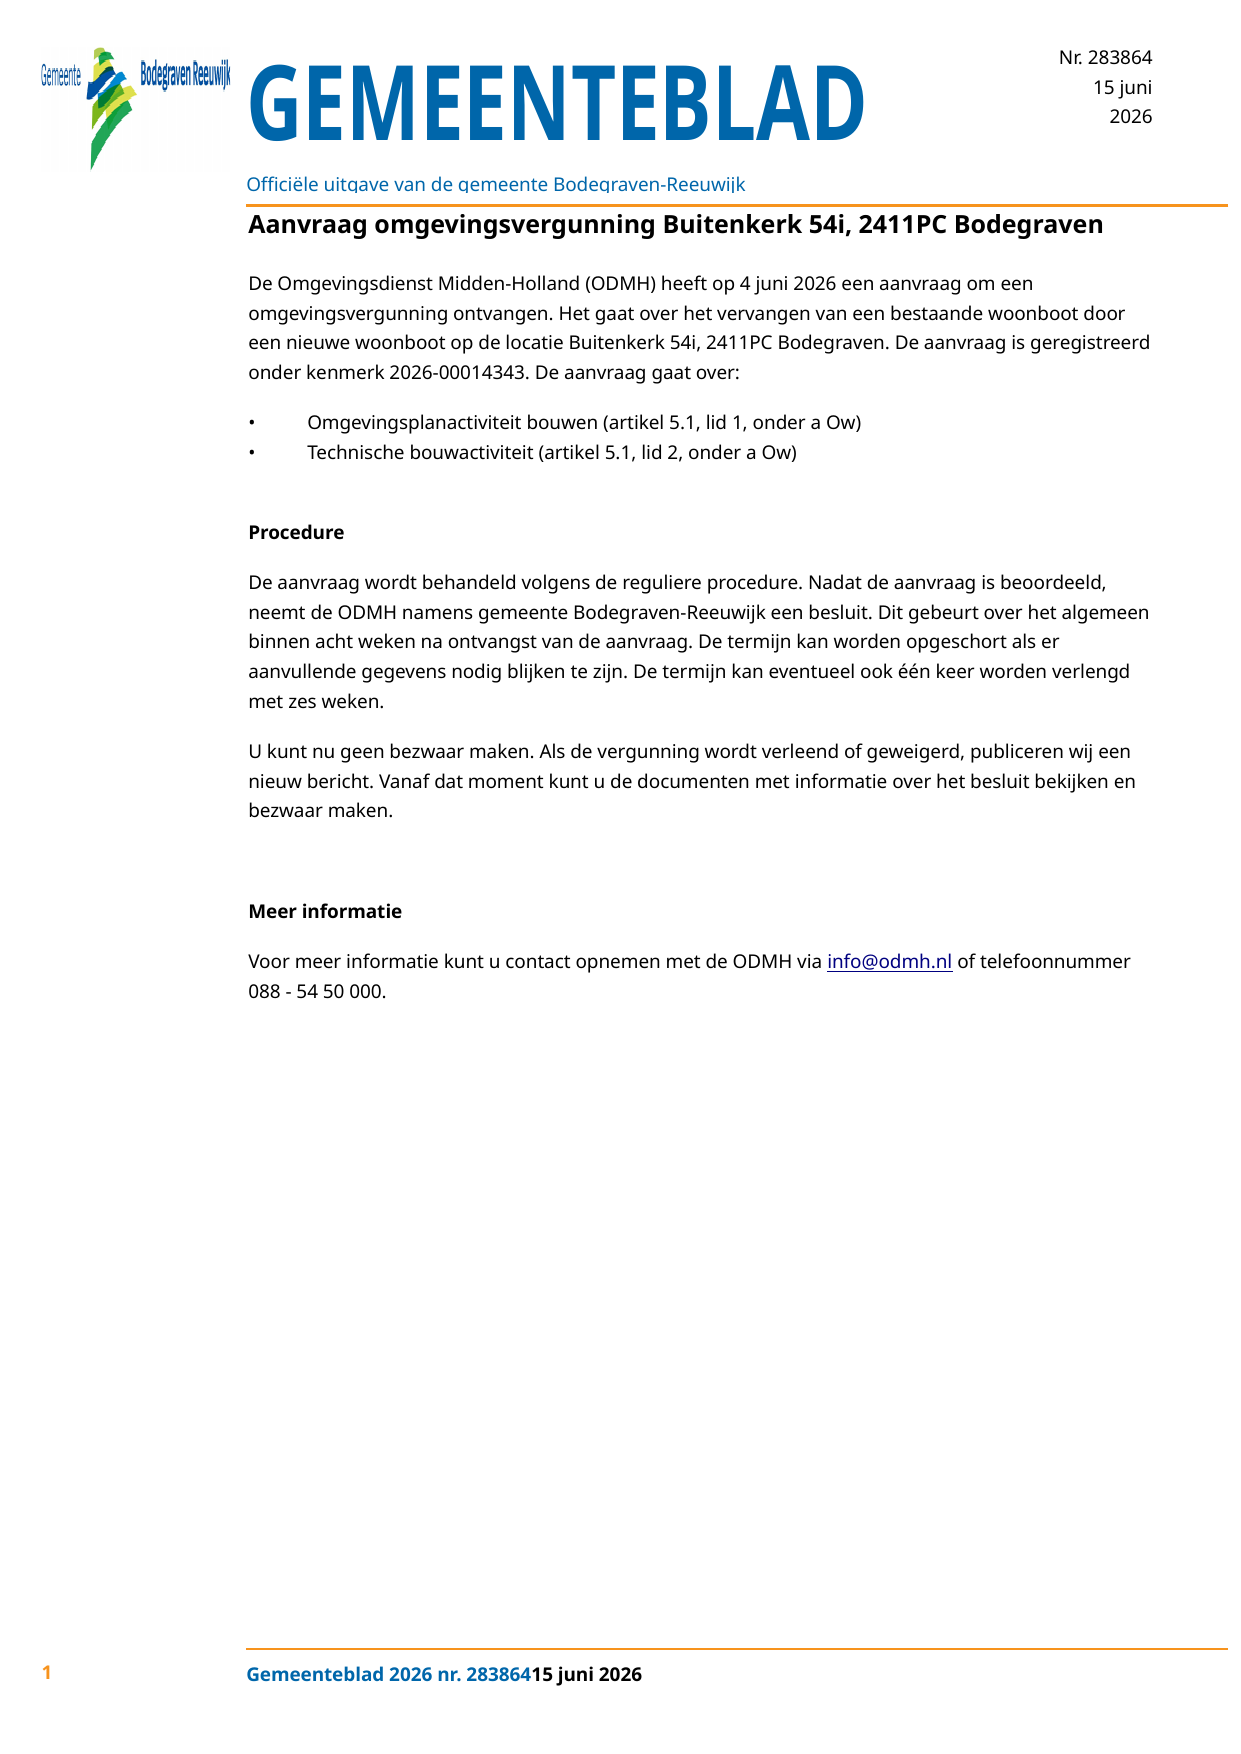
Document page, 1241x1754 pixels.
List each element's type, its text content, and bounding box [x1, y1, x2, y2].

list Technische bouwactiviteit (artikel 5.1, lid 2, onder a Ow) [248, 439, 1152, 465]
text Meer informatie [248, 898, 1152, 924]
text Voor meer informatie kunt u contact opnemen met de ODMH via info@odmh.nl of telefoonnummer 088 - 54 50 000. [248, 949, 1152, 1004]
list Omgevingsplanactiviteit bouwen (artikel 5.1, lid 1, onder a Ow) [248, 409, 1152, 435]
text Aanvraag omgevingsvergunning Buitenkerk 54i, 2411PC Bodegraven [248, 207, 1152, 241]
text De aanvraag wordt behandeld volgens de reguliere procedure. Nadat de aanvraag is beoordeeld, neemt de ODMH namens gemeente Bodegraven-Reeuwijk een besluit. Dit gebeurt over het algemeen binnen acht weken na ontvangst van de aanvraag. De termijn kan worden opgeschort als er aanvullende gegevens nodig blijken te zijn. De termijn kan eventueel ook één keer worden verlengd met zes weken. [248, 569, 1152, 713]
text De Omgevingsdienst Midden-Holland (ODMH) heeft op 4 juni 2026 een aanvraag om een omgevingsvergunning ontvangen. Het gaat over het vervangen van een bestaande woonboot door een nieuwe woonboot op de locatie Buitenkerk 54i, 2411PC Bodegraven. De aanvraag is geregistreerd onder kenmerk 2026-00014343. De aanvraag gaat over: [248, 270, 1152, 385]
text U kunt nu geen bezwaar maken. Als de vergunning wordt verleend of geweigerd, publiceren wij een nieuw bericht. Vanaf dat moment kunt u de documenten met informatie over het besluit bekijken en bezwaar maken. [248, 738, 1152, 823]
picture [41, 47, 231, 172]
text Procedure [248, 519, 1152, 545]
